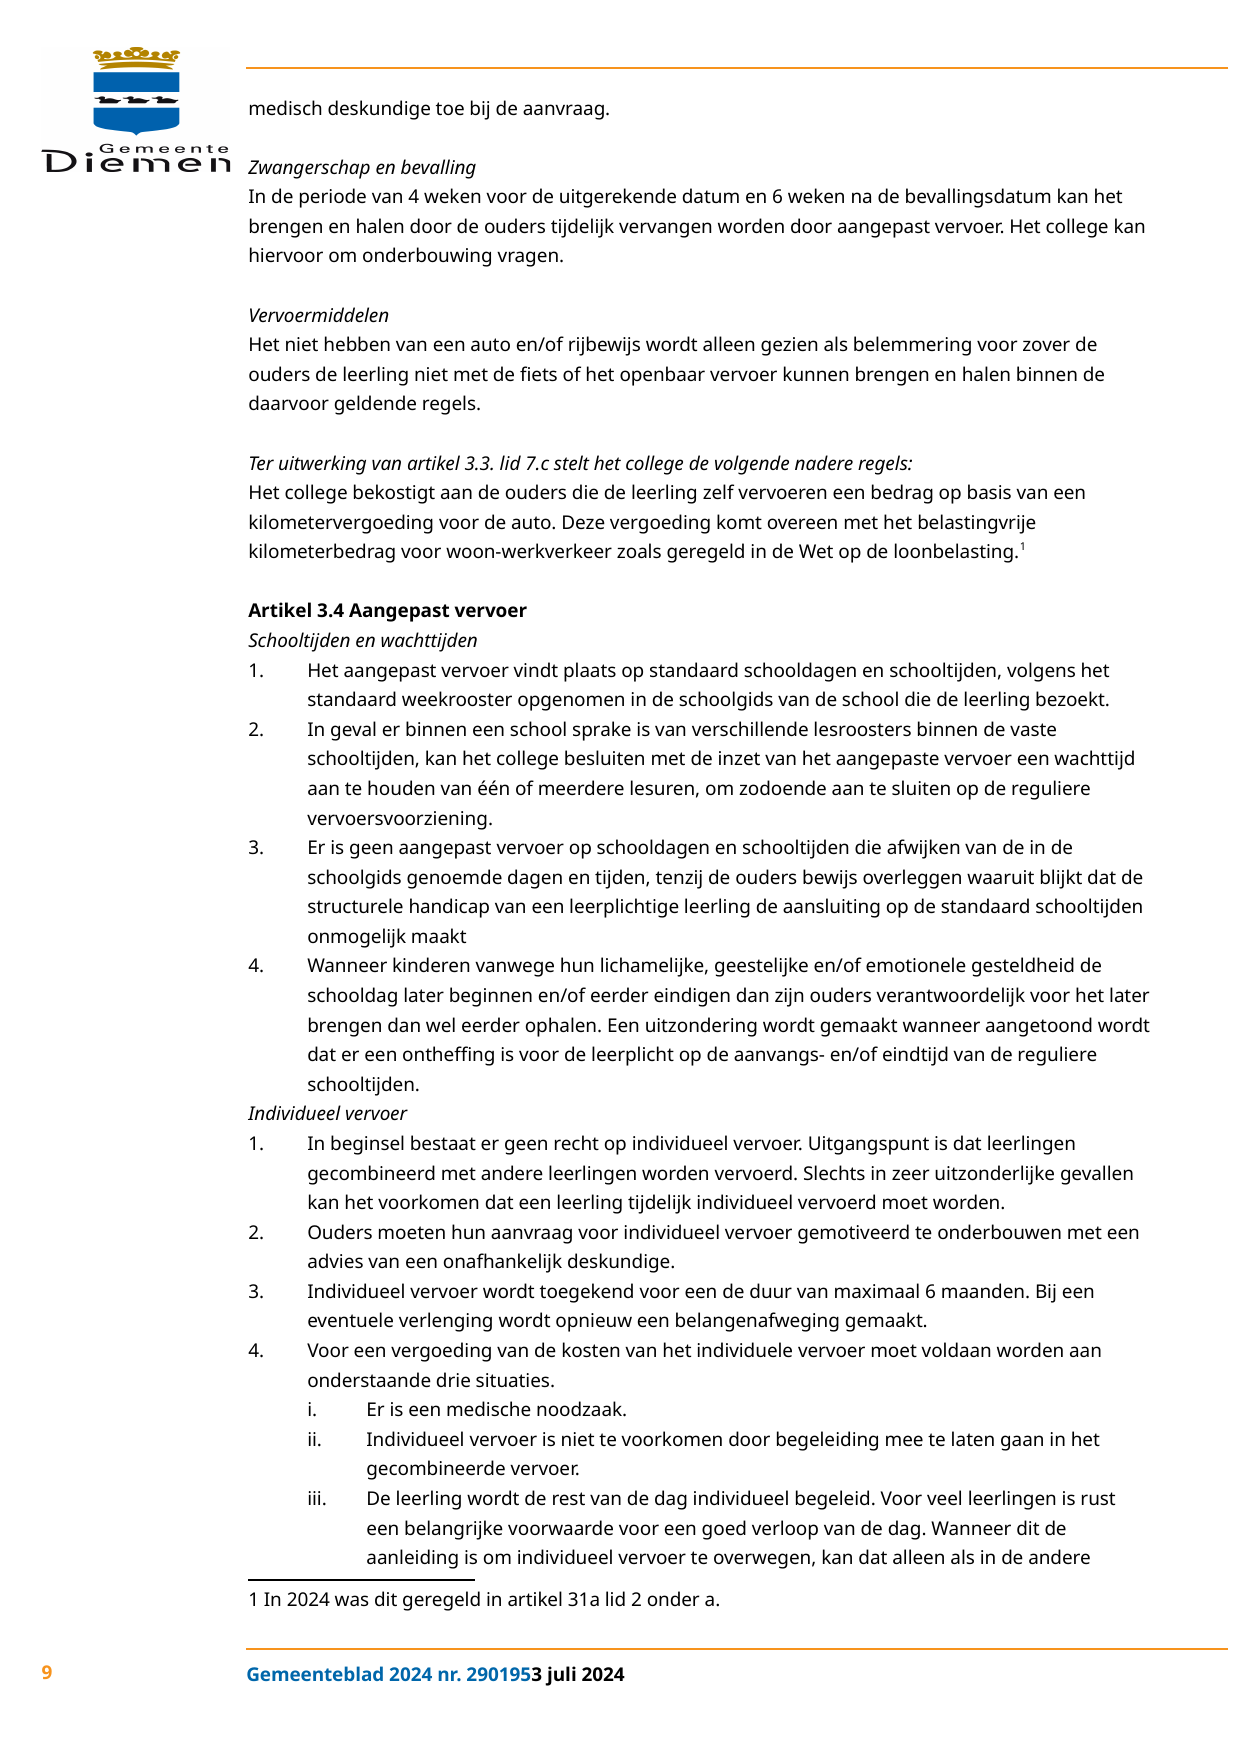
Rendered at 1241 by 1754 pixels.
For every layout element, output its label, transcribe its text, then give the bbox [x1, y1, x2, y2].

list In geval er binnen een school sprake is van verschillende lesroosters binnen de vaste schooltijden, kan het college besluiten met de inzet van het aangepaste vervoer een wachttijd aan te houden van één of meerdere lesuren, om zodoende aan te sluiten op de reguliere vervoersvoorziening. [248, 716, 1152, 831]
text medisch deskundige toe bij de aanvraag. [248, 95, 1152, 121]
list Er is een medische noodzaak. [307, 1396, 1152, 1422]
picture [41, 47, 231, 172]
list In beginsel bestaat er geen recht op individueel vervoer. Uitgangspunt is dat leerlingen gecombineerd met andere leerlingen worden vervoerd. Slechts in zeer uitzonderlijke gevallen kan het voorkomen dat een leerling tijdelijk individueel vervoerd moet worden. [248, 1130, 1152, 1215]
list Wanneer kinderen vanwege hun lichamelijke, geestelijke en/of emotionele gesteldheid de schooldag later beginnen en/of eerder eindigen dan zijn ouders verantwoordelijk voor het later brengen dan wel eerder ophalen. Een uitzondering wordt gemaakt wanneer aangetoond wordt dat er een ontheffing is voor de leerplicht op de aanvangs- en/of eindtijd van de reguliere schooltijden. [248, 953, 1152, 1097]
list Er is geen aangepast vervoer op schooldagen en schooltijden die afwijken van de in de schoolgids genoemde dagen en tijden, tenzij de ouders bewijs overleggen waaruit blijkt dat de structurele handicap van een leerplichtige leerling de aansluiting op de standaard schooltijden onmogelijk maakt [248, 834, 1152, 949]
text In 2024 was dit geregeld in artikel 31a lid 2 onder a. [248, 1586, 1152, 1612]
text Het niet hebben van een auto en/of rijbewijs wordt alleen gezien als belemmering voor zover de ouders de leerling niet met de fiets of het openbaar vervoer kunnen brengen en halen binnen de daarvoor geldende regels. [248, 331, 1152, 416]
list Individueel vervoer is niet te voorkomen door begeleiding mee te laten gaan in het gecombineerde vervoer. [307, 1426, 1152, 1481]
list Het aangepast vervoer vindt plaats op standaard schooldagen en schooltijden, volgens het standaard weekrooster opgenomen in de schoolgids van de school die de leerling bezoekt. [248, 657, 1152, 712]
text Ter uitwerking van artikel 3.3. lid 7.c stelt het college de volgende nadere regels: [248, 450, 1152, 476]
text Schooltijden en wachttijden [248, 627, 1152, 653]
list Voor een vergoeding van de kosten van het individuele vervoer moet voldaan worden aan onderstaande drie situaties. [248, 1337, 1152, 1393]
text In de periode van 4 weken voor de uitgerekende datum en 6 weken na de bevallingsdatum kan het brengen en halen door de ouders tijdelijk vervangen worden door aangepast vervoer. Het college kan hiervoor om onderbouwing vragen. [248, 183, 1152, 268]
text Vervoermiddelen [248, 302, 1152, 328]
list Ouders moeten hun aanvraag voor individueel vervoer gemotiveerd te onderbouwen met een advies van een onafhankelijk deskundige. [248, 1219, 1152, 1274]
list Individueel vervoer wordt toegekend voor een de duur van maximaal 6 maanden. Bij een eventuele verlenging wordt opnieuw een belangenafweging gemaakt. [248, 1278, 1152, 1333]
text Het college bekostigt aan de ouders die de leerling zelf vervoeren een bedrag op basis van een kilometervergoeding voor de auto. Deze vergoeding komt overeen met het belastingvrije kilometerbedrag voor woon-werkverkeer zoals geregeld in de Wet op de loonbelasting. [248, 479, 1152, 564]
list De leerling wordt de rest van de dag individueel begeleid. Voor veel leerlingen is rust een belangrijke voorwaarde voor een goed verloop van de dag. Wanneer dit de aanleiding is om individueel vervoer te overwegen, kan dat alleen als in de andere [307, 1485, 1152, 1570]
text Zwangerschap en bevalling [248, 154, 1152, 180]
text Artikel 3.4 Aangepast vervoer [248, 598, 1152, 623]
text Individueel vervoer [248, 1101, 1152, 1126]
